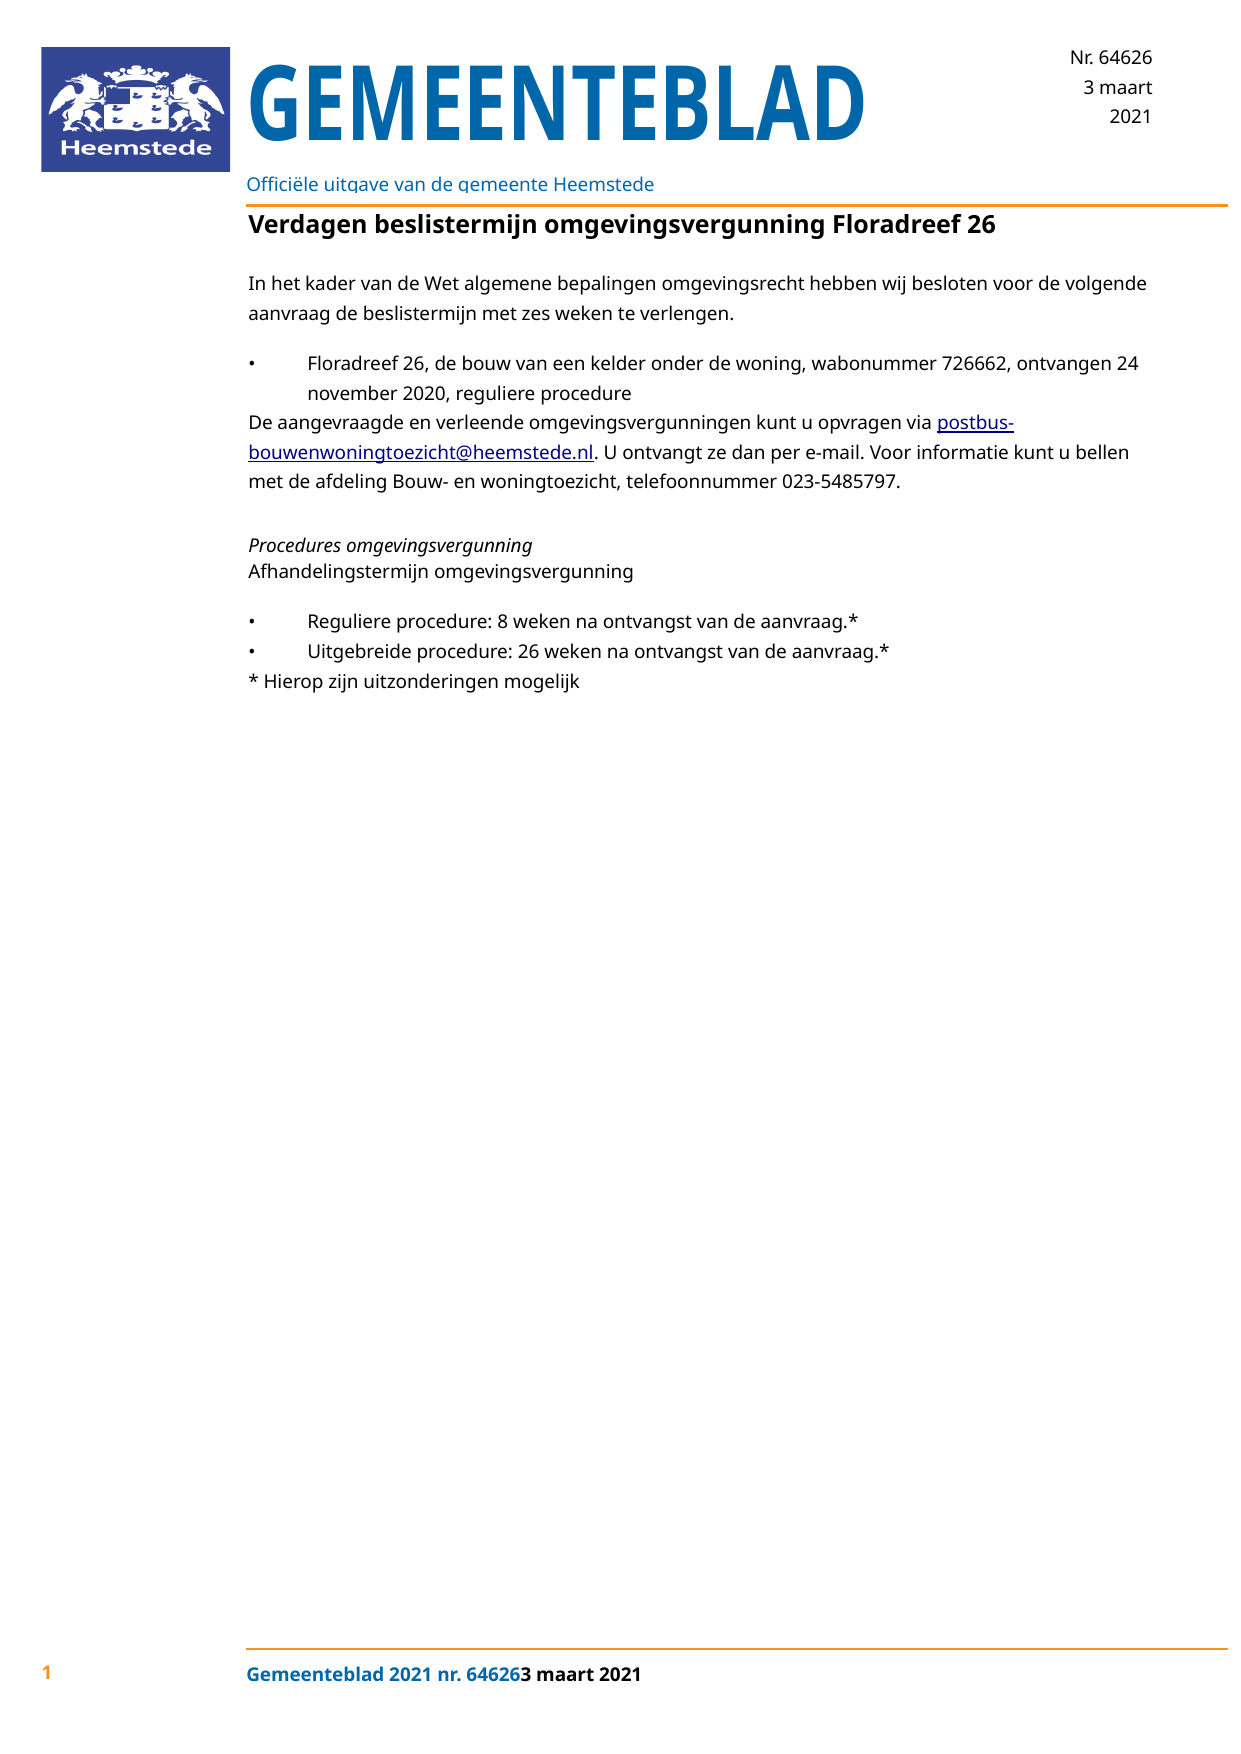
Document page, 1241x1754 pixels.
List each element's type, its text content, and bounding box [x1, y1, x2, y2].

text In het kader van de Wet algemene bepalingen omgevingsrecht hebben wij besloten voor de volgende aanvraag de beslistermijn met zes weken te verlengen. [248, 270, 1152, 326]
list Uitgebreide procedure: 26 weken na ontvangst van de aanvraag.* [248, 638, 1152, 664]
text Verdagen beslistermijn omgevingsvergunning Floradreef 26 [248, 207, 1152, 241]
text * Hierop zijn uitzonderingen mogelijk [248, 668, 1152, 694]
list Floradreef 26, de bouw van een kelder onder de woning, wabonummer 726662, ontvangen 24 november 2020, reguliere procedure [248, 350, 1152, 406]
list Reguliere procedure: 8 weken na ontvangst van de aanvraag.* [248, 609, 1152, 634]
text De aangevraagde en verleende omgevingsvergunningen kunt u opvragen via postbus-bouwenwoningtoezicht@heemstede.nl. U ontvangt ze dan per e-mail. Voor informatie kunt u bellen met de afdeling Bouw- en woningtoezicht, telefoonnummer 023-5485797. [248, 409, 1152, 494]
text Procedures omgevingsvergunning [248, 533, 1152, 558]
text Afhandelingstermijn omgevingsvergunning [248, 558, 1152, 584]
picture [41, 47, 231, 172]
